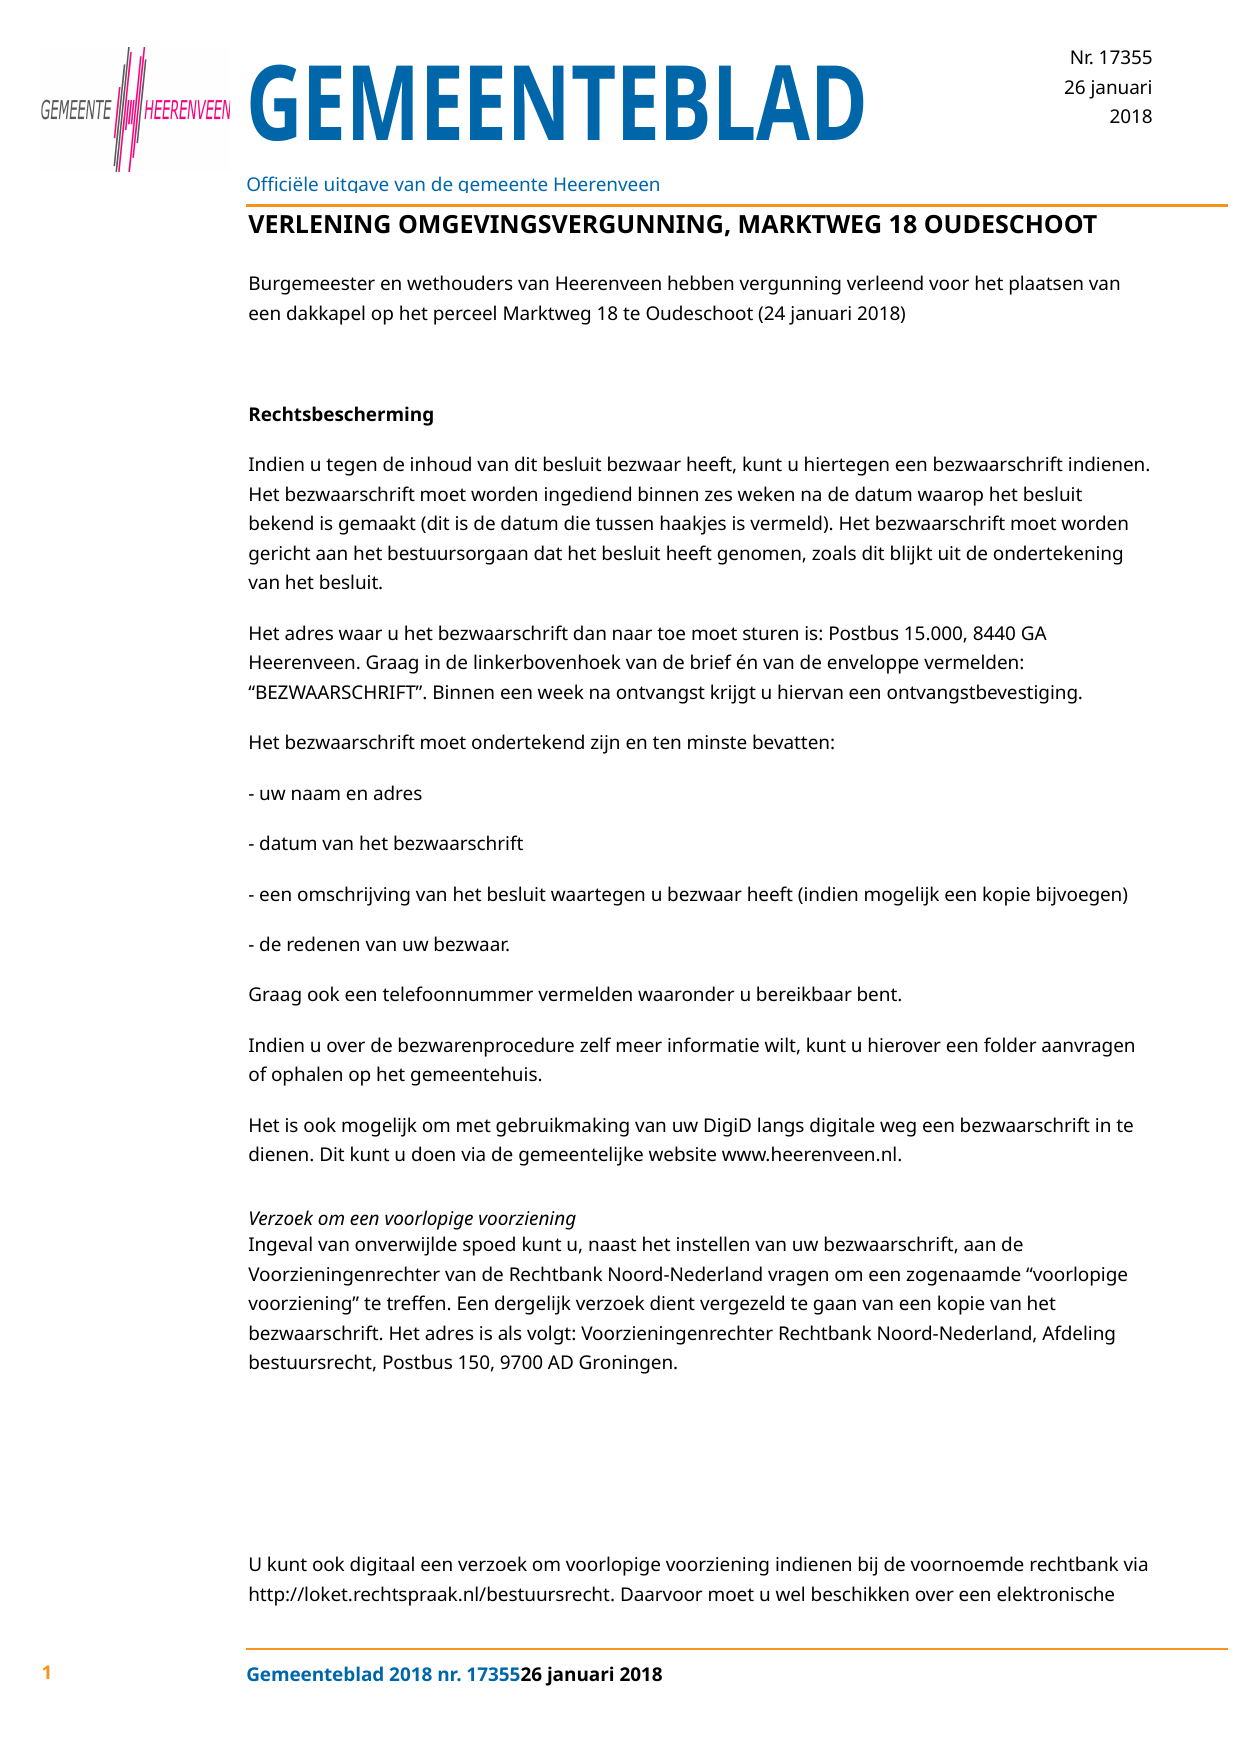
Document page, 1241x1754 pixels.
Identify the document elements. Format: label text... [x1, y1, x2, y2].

text - een omschrijving van het besluit waartegen u bezwaar heeft (indien mogelijk een kopie bijvoegen) [248, 881, 1152, 906]
picture [41, 47, 231, 172]
text Ingeval van onverwijlde spoed kunt u, naast het instellen van uw bezwaarschrift, aan de Voorzieningenrechter van de Rechtbank Noord-Nederland vragen om een zogenaamde “voorlopige voorziening” te treffen. Een dergelijk verzoek dient vergezeld te gaan van een kopie van het bezwaarschrift. Het adres is als volgt: Voorzieningenrechter Rechtbank Noord-Nederland, Afdeling bestuursrecht, Postbus 150, 9700 AD Groningen. [248, 1231, 1152, 1375]
text Het is ook mogelijk om met gebruikmaking van uw DigiD langs digitale weg een bezwaarschrift in te dienen. Dit kunt u doen via de gemeentelijke website www.heerenveen.nl. [248, 1112, 1152, 1167]
text Indien u over de bezwarenprocedure zelf meer informatie wilt, kunt u hierover een folder aanvragen of ophalen op het gemeentehuis. [248, 1032, 1152, 1087]
text - de redenen van uw bezwaar. [248, 931, 1152, 957]
text U kunt ook digitaal een verzoek om voorlopige voorziening indienen bij de voornoemde rechtbank via http://loket.rechtspraak.nl/bestuursrecht. Daarvoor moet u wel beschikken over een elektronische [248, 1551, 1152, 1607]
text VERLENING OMGEVINGSVERGUNNING, MARKTWEG 18 OUDESCHOOT [248, 207, 1152, 241]
text - datum van het bezwaarschrift [248, 830, 1152, 856]
text Rechtsbescherming [248, 401, 1152, 426]
text Burgemeester en wethouders van Heerenveen hebben vergunning verleend voor het plaatsen van een dakkapel op het perceel Marktweg 18 te Oudeschoot (24 januari 2018) [248, 270, 1152, 326]
text Het bezwaarschrift moet ondertekend zijn en ten minste bevatten: [248, 729, 1152, 755]
text Verzoek om een voorlopige voorziening [248, 1206, 1152, 1231]
text Indien u tegen de inhoud van dit besluit bezwaar heeft, kunt u hiertegen een bezwaarschrift indienen. Het bezwaarschrift moet worden ingediend binnen zes weken na de datum waarop het besluit bekend is gemaakt (dit is de datum die tussen haakjes is vermeld). Het bezwaarschrift moet worden gericht aan het bestuursorgaan dat het besluit heeft genomen, zoals dit blijkt uit de ondertekening van het besluit. [248, 451, 1152, 595]
text Graag ook een telefoonnummer vermelden waaronder u bereikbaar bent. [248, 982, 1152, 1007]
text Het adres waar u het bezwaarschrift dan naar toe moet sturen is: Postbus 15.000, 8440 GA Heerenveen. Graag in de linkerbovenhoek van de brief én van de enveloppe vermelden: “BEZWAARSCHRIFT”. Binnen een week na ontvangst krijgt u hiervan een ontvangstbevestiging. [248, 620, 1152, 705]
text - uw naam en adres [248, 780, 1152, 806]
